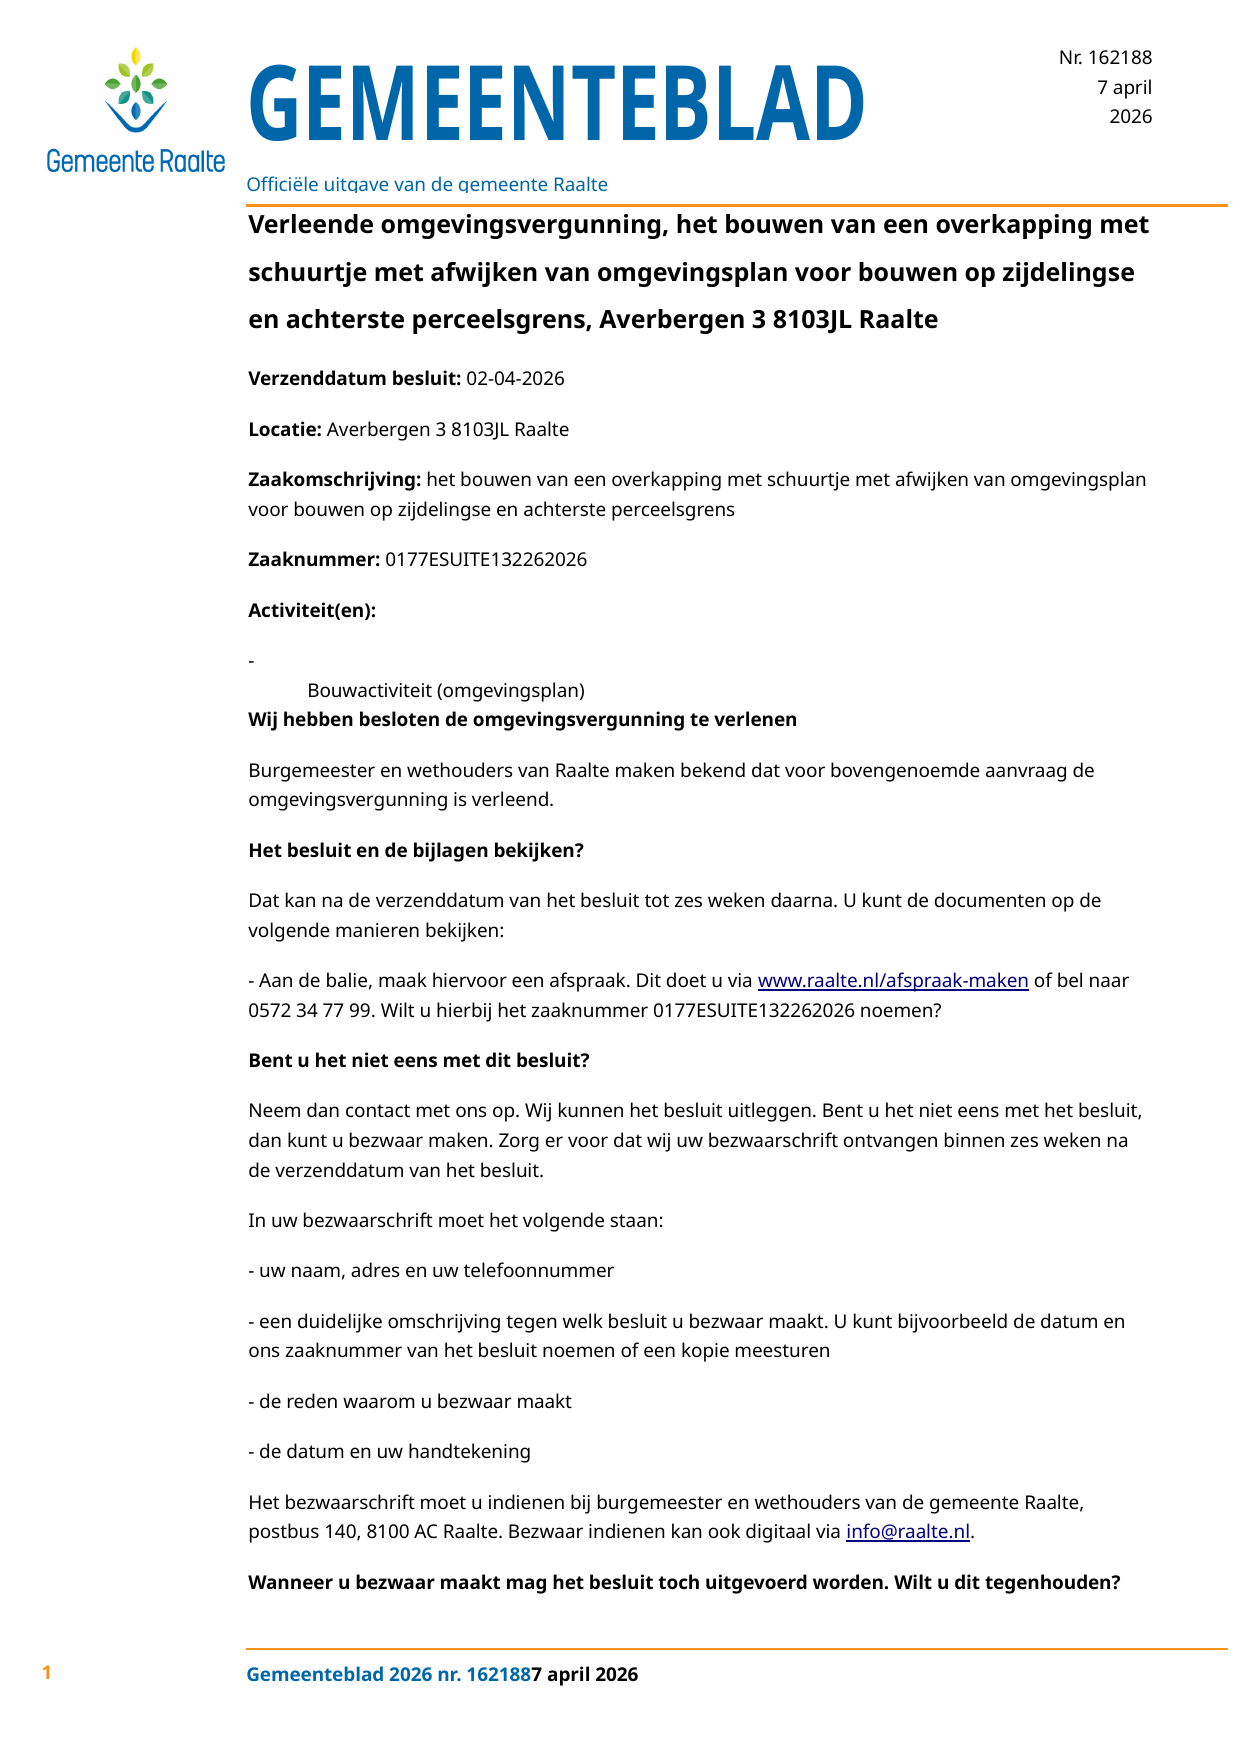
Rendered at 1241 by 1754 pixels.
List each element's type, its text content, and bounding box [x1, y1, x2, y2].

text Activiteit(en): [248, 597, 1152, 622]
picture [41, 47, 231, 172]
text - uw naam, adres en uw telefoonnummer [248, 1258, 1152, 1283]
text Burgemeester en wethouders van Raalte maken bekend dat voor bovengenoemde aanvraag de omgevingsvergunning is verleend. [248, 757, 1152, 812]
text - Aan de balie, maak hiervoor een afspraak. Dit doet u via www.raalte.nl/afspraak-maken of bel naar 0572 34 77 99. Wilt u hierbij het zaaknummer 0177ESUITE132262026 noemen? [248, 967, 1152, 1022]
text Het bezwaarschrift moet u indienen bij burgemeester en wethouders van de gemeente Raalte, postbus 140, 8100 AC Raalte. Bezwaar indienen kan ook digitaal via info@raalte.nl. [248, 1489, 1152, 1544]
text - een duidelijke omschrijving tegen welk besluit u bezwaar maakt. U kunt bijvoorbeeld de datum en ons zaaknummer van het besluit noemen of een kopie meesturen [248, 1308, 1152, 1363]
text - de datum en uw handtekening [248, 1438, 1152, 1464]
text Zaaknummer: 0177ESUITE132262026 [248, 546, 1152, 572]
text Neem dan contact met ons op. Wij kunnen het besluit uitleggen. Bent u het niet eens met het besluit, dan kunt u bezwaar maken. Zorg er voor dat wij uw bezwaarschrift ontvangen binnen zes weken na de verzenddatum van het besluit. [248, 1098, 1152, 1182]
text Locatie: Averbergen 3 8103JL Raalte [248, 416, 1152, 442]
text Dat kan na de verzenddatum van het besluit tot zes weken daarna. U kunt de documenten op de volgende manieren bekijken: [248, 887, 1152, 942]
text Wanneer u bezwaar maakt mag het besluit toch uitgevoerd worden. Wilt u dit tegenhouden? [248, 1569, 1152, 1594]
list Bouwactiviteit (omgevingsplan) [248, 677, 1152, 702]
text - de reden waarom u bezwaar maakt [248, 1388, 1152, 1414]
text Het besluit en de bijlagen bekijken? [248, 837, 1152, 862]
text Bent u het niet eens met dit besluit? [248, 1047, 1152, 1073]
text In uw bezwaarschrift moet het volgende staan: [248, 1207, 1152, 1233]
text Verzenddatum besluit: 02-04-2026 [248, 366, 1152, 391]
text Verleende omgevingsvergunning, het bouwen van een overkapping met schuurtje met afwijken van omgevingsplan voor bouwen op zijdelingse en achterste perceelsgrens, Averbergen 3 8103JL Raalte [248, 207, 1152, 336]
text Wij hebben besloten de omgevingsvergunning te verlenen [248, 706, 1152, 732]
text Zaakomschrijving: het bouwen van een overkapping met schuurtje met afwijken van omgevingsplan voor bouwen op zijdelingse en achterste perceelsgrens [248, 466, 1152, 522]
